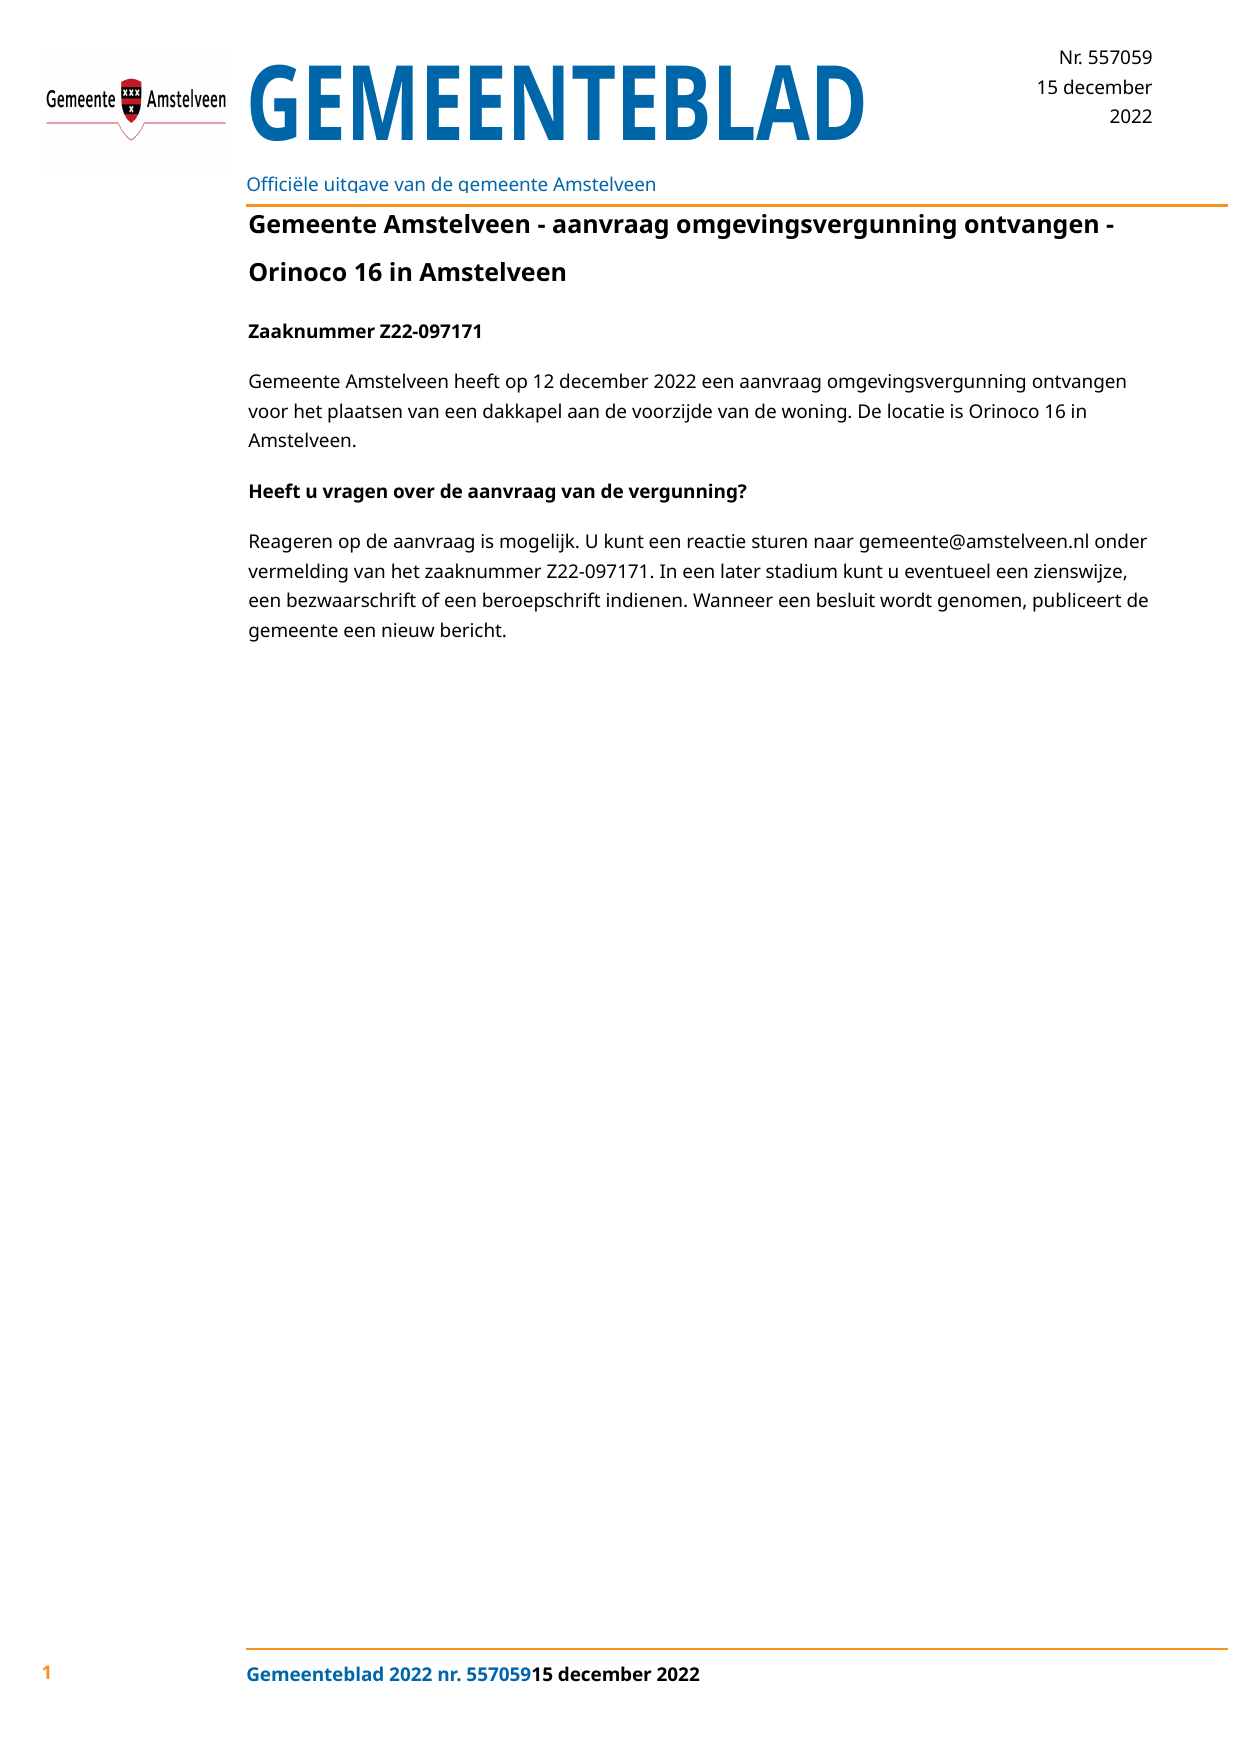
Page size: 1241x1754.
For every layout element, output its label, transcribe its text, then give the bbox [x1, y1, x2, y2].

picture [41, 47, 231, 172]
text Gemeente Amstelveen - aanvraag omgevingsvergunning ontvangen - Orinoco 16 in Amstelveen [248, 207, 1152, 288]
text Zaaknummer Z22-097171 [248, 318, 1152, 344]
text Gemeente Amstelveen heeft op 12 december 2022 een aanvraag omgevingsvergunning ontvangen voor het plaatsen van een dakkapel aan de voorzijde van de woning. De locatie is Orinoco 16 in Amstelveen. [248, 368, 1152, 453]
text Heeft u vragen over de aanvraag van de vergunning? [248, 478, 1152, 504]
text Reageren op de aanvraag is mogelijk. U kunt een reactie sturen naar gemeente@amstelveen.nl onder vermelding van het zaaknummer Z22-097171. In een later stadium kunt u eventueel een zienswijze, een bezwaarschrift of een beroepschrift indienen. Wanneer een besluit wordt genomen, publiceert de gemeente een nieuw bericht. [248, 528, 1152, 643]
